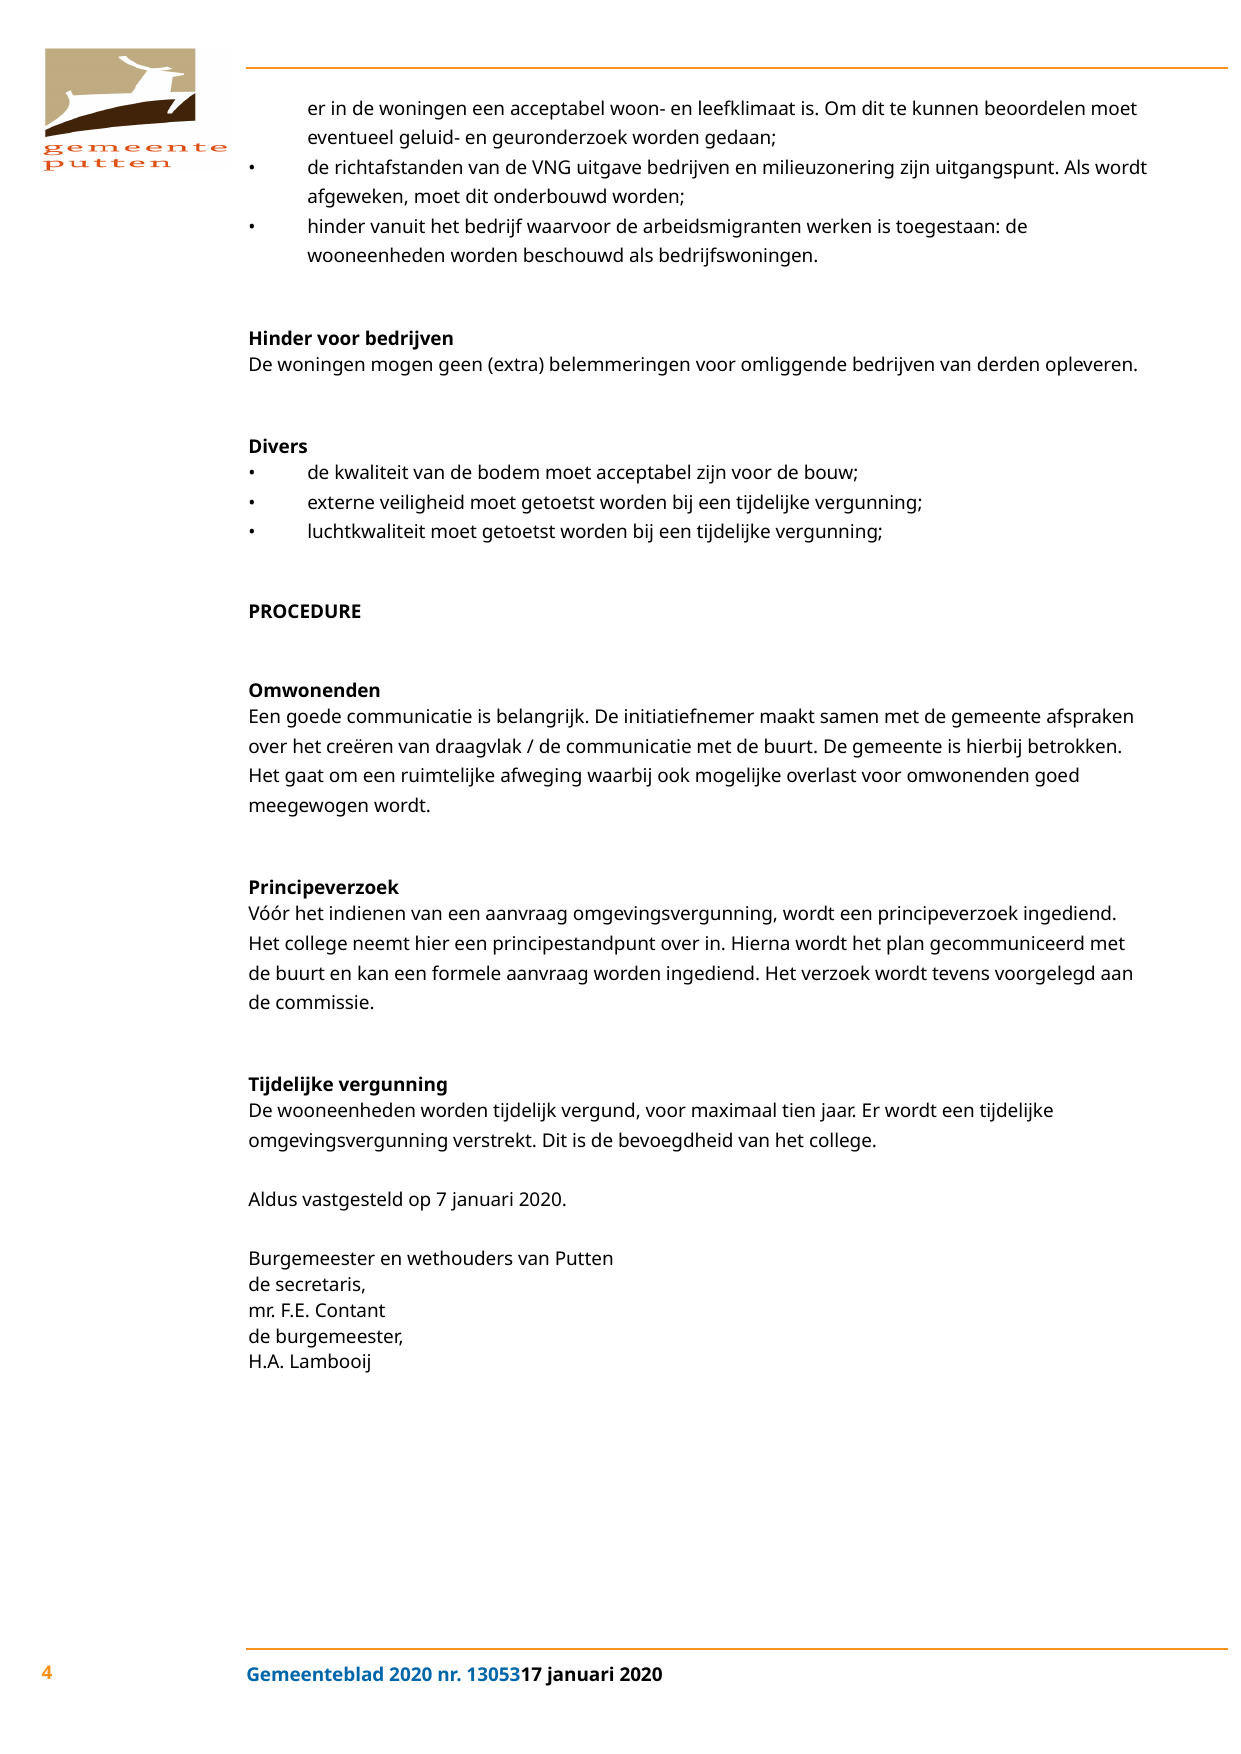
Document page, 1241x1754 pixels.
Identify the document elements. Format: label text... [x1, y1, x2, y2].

text Omwonenden [248, 675, 1152, 703]
text de secretaris, [248, 1271, 1152, 1297]
list hinder vanuit het bedrijf waarvoor de arbeidsmigranten werken is toegestaan: de wooneenheden worden beschouwd als bedrijfswoningen. [248, 213, 1152, 268]
text De wooneenheden worden tijdelijk vergund, voor maximaal tien jaar. Er wordt een tijdelijke omgevingsvergunning verstrekt. Dit is de bevoegdheid van het college. [248, 1098, 1152, 1153]
text Burgemeester en wethouders van Putten [248, 1246, 1152, 1271]
text Divers [248, 431, 1152, 459]
list luchtkwaliteit moet getoetst worden bij een tijdelijke vergunning; [248, 519, 1152, 544]
list er in de woningen een acceptabel woon- en leefklimaat is. Om dit te kunnen beoordelen moet eventueel geluid- en geuronderzoek worden gedaan; [248, 95, 1152, 150]
text de burgemeester, [248, 1323, 1152, 1348]
picture [41, 47, 231, 172]
text Een goede communicatie is belangrijk. De initiatiefnemer maakt samen met de gemeente afspraken over het creëren van draagvlak / de communicatie met de buurt. De gemeente is hierbij betrokken. Het gaat om een ruimtelijke afweging waarbij ook mogelijke overlast voor omwonenden goed meegewogen wordt. [248, 703, 1152, 818]
text Principeverzoek [248, 872, 1152, 901]
text H.A. Lambooij [248, 1348, 1152, 1374]
text Tijdelijke vergunning [248, 1069, 1152, 1098]
text mr. F.E. Contant [248, 1297, 1152, 1323]
text PROCEDURE [248, 599, 1152, 624]
text Hinder voor bedrijven [248, 323, 1152, 351]
text Vóór het indienen van een aanvraag omgevingsvergunning, wordt een principeverzoek ingediend. Het college neemt hier een principestandpunt over in. Hierna wordt het plan gecommuniceerd met de buurt en kan een formele aanvraag worden ingediend. Het verzoek wordt tevens voorgelegd aan de commissie. [248, 901, 1152, 1015]
text De woningen mogen geen (extra) belemmeringen voor omliggende bedrijven van derden opleveren. [248, 351, 1152, 377]
list de kwaliteit van de bodem moet acceptabel zijn voor de bouw; [248, 459, 1152, 485]
list de richtafstanden van de VNG uitgave bedrijven en milieuzonering zijn uitgangspunt. Als wordt afgeweken, moet dit onderbouwd worden; [248, 154, 1152, 209]
text Aldus vastgesteld op 7 januari 2020. [248, 1186, 1152, 1212]
list externe veiligheid moet getoetst worden bij een tijdelijke vergunning; [248, 489, 1152, 515]
